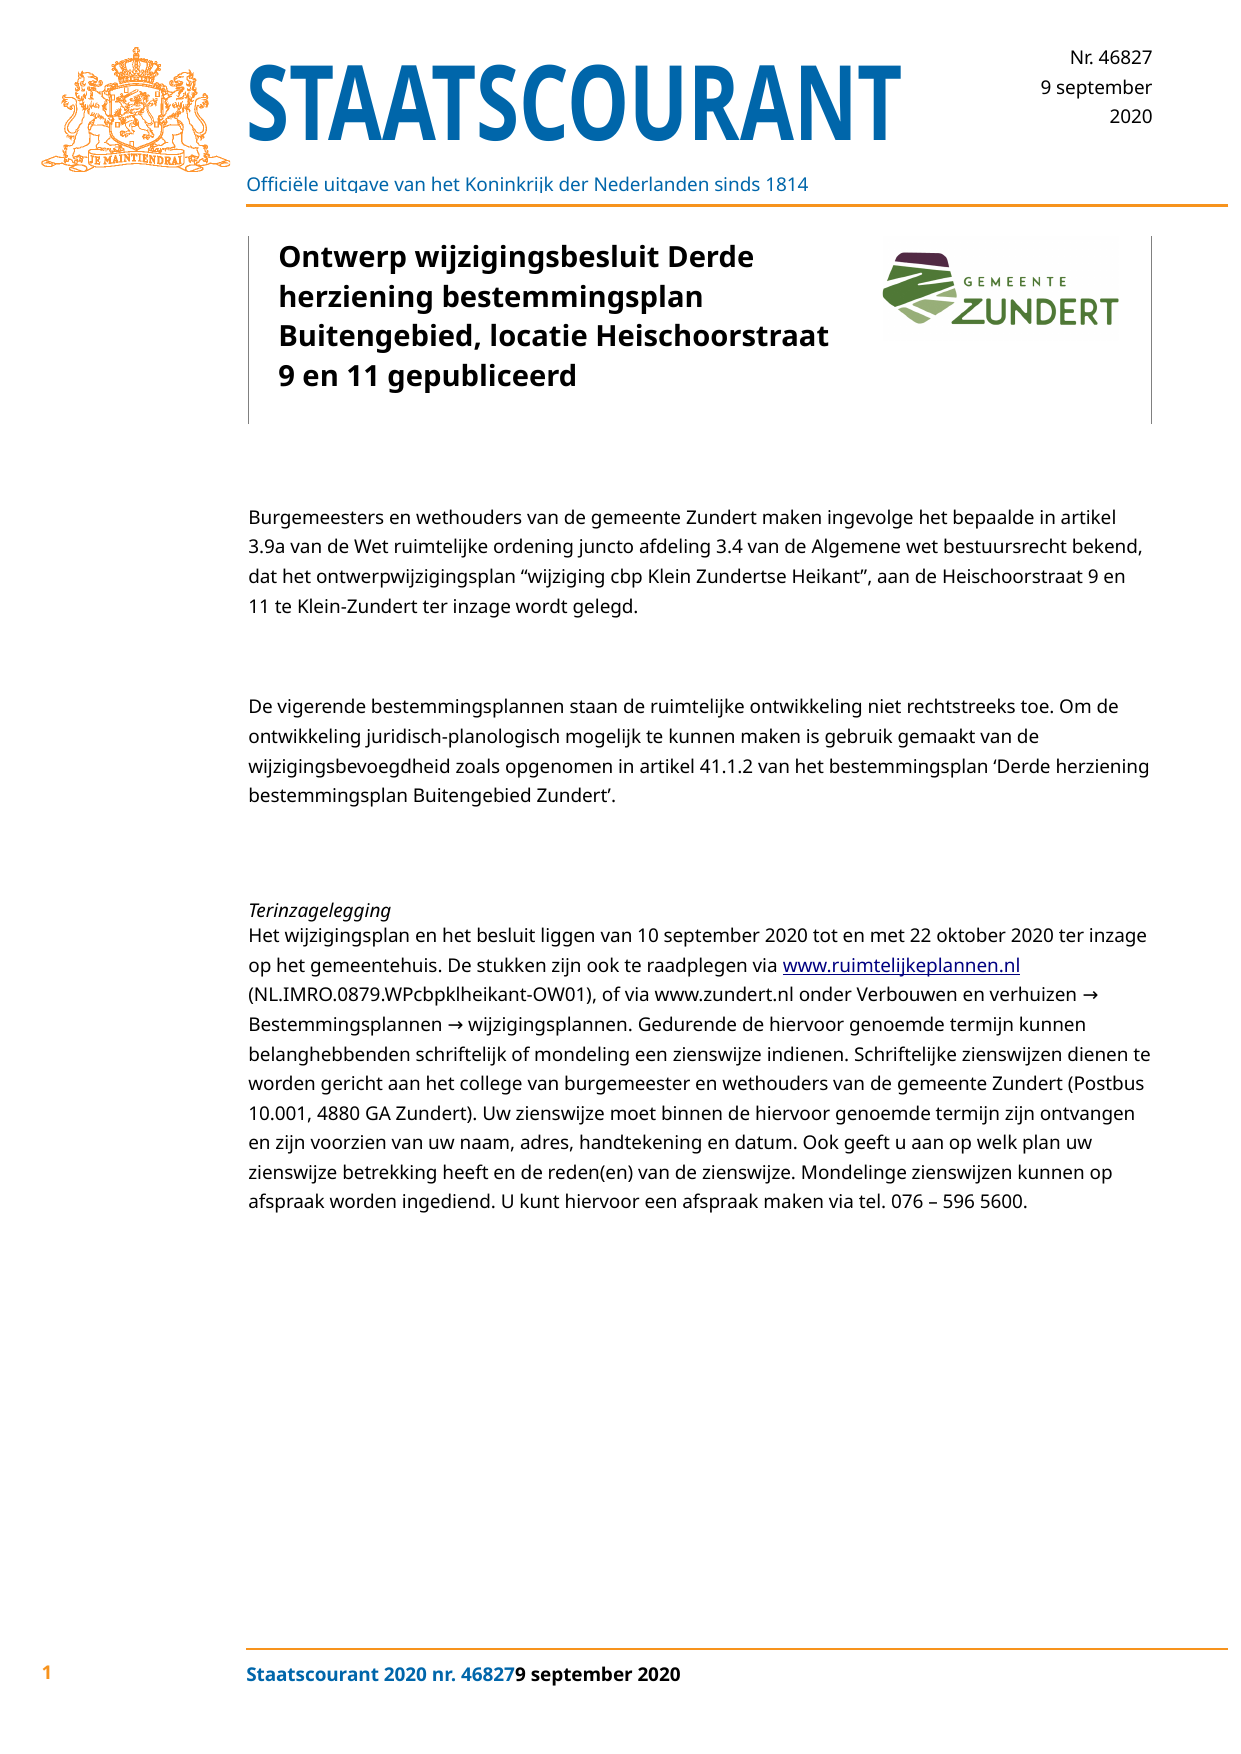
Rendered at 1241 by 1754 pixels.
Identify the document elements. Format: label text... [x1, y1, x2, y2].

text Burgemeesters en wethouders van de gemeente Zundert maken ingevolge het bepaalde in artikel 3.9a van de Wet ruimtelijke ordening juncto afdeling 3.4 van de Algemene wet bestuursrecht bekend, dat het ontwerpwijzigingsplan “wijziging cbp Klein Zundertse Heikant”, aan de Heischoorstraat 9 en 11 te Klein-Zundert ter inzage wordt gelegd. [248, 504, 1152, 618]
table_header [850, 236, 1151, 424]
text Het wijzigingsplan en het besluit liggen van 10 september 2020 tot en met 22 oktober 2020 ter inzage op het gemeentehuis. De stukken zijn ook te raadplegen via www.ruimtelijkeplannen.nl (NL.IMRO.0879.WPcbpklheikant-OW01), of via www.zundert.nl onder Verbouwen en verhuizen → Bestemmingsplannen → wijzigingsplannen. Gedurende de hiervoor genoemde termijn kunnen belanghebbenden schriftelijk of mondeling een zienswijze indienen. Schriftelijke zienswijzen dienen te worden gericht aan het college van burgemeester en wethouders van de gemeente Zundert (Postbus 10.001, 4880 GA Zundert). Uw zienswijze moet binnen de hiervoor genoemde termijn zijn ontvangen en zijn voorzien van uw naam, adres, handtekening en datum. Ook geeft u aan op welk plan uw zienswijze betrekking heeft en de reden(en) van de zienswijze. Mondelinge zienswijzen kunnen op afspraak worden ingediend. U kunt hiervoor een afspraak maken via tel. 076 – 596 5600. [248, 922, 1152, 1214]
table_header Ontwerp wijzigingsbesluit Derde herziening bestemmingsplan Buitengebied, locatie Heischoorstraat 9 en 11 gepubliceerd [249, 236, 850, 424]
text Terinzagelegging [248, 897, 1152, 922]
text De vigerende bestemmingsplannen staan de ruimtelijke ontwikkeling niet rechtstreeks toe. Om de ontwikkeling juridisch-planologisch mogelijk te kunnen maken is gebruik gemaakt van de wijzigingsbevoegdheid zoals opgenomen in artikel 41.1.2 van het bestemmingsplan ‘Derde herziening bestemmingsplan Buitengebied Zundert’. [248, 694, 1152, 808]
picture [41, 47, 231, 172]
picture [882, 236, 1119, 341]
